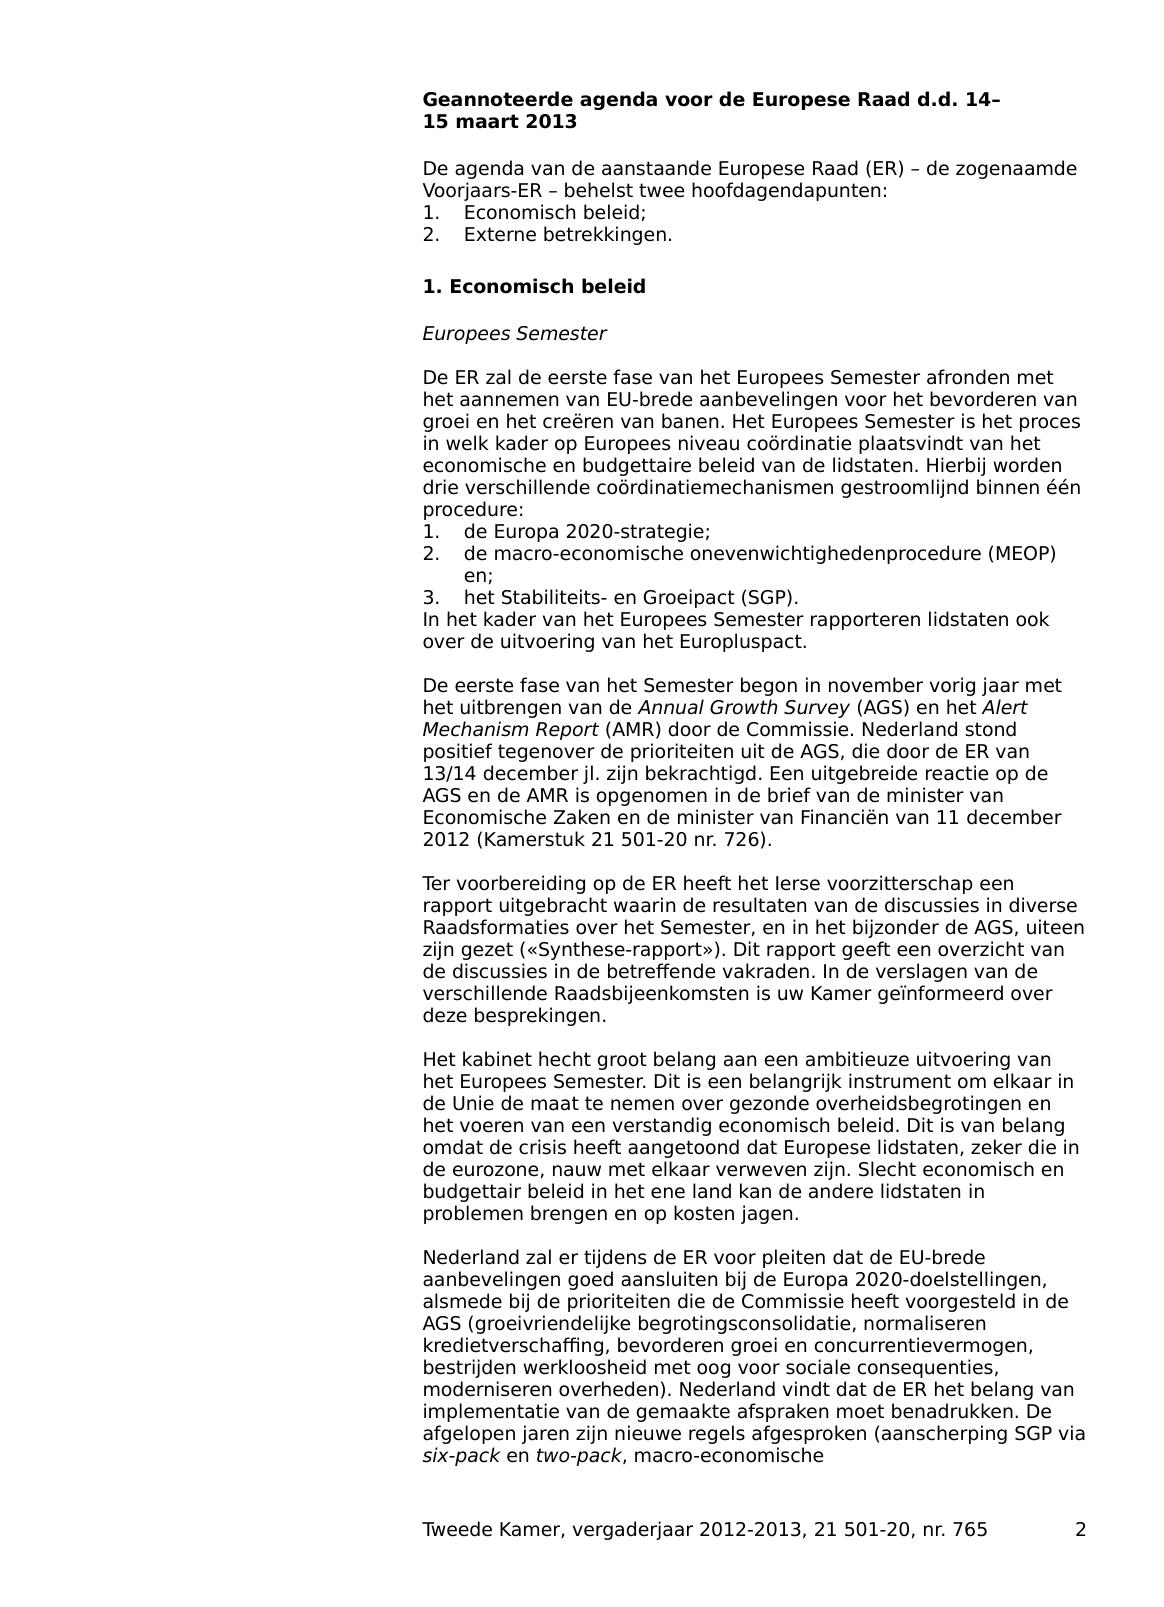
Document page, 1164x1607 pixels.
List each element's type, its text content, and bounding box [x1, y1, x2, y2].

text Het kabinet hecht groot belang aan een ambitieuze uitvoering van het Europees Semester. Dit is een belangrijk instrument om elkaar in de Unie de maat te nemen over gezonde overheidsbegrotingen en het voeren van een verstandig economisch beleid. Dit is van belang omdat de crisis heeft aangetoond dat Europese lidstaten, zeker die in de eurozone, nauw met elkaar verweven zijn. Slecht economisch en budgettair beleid in het ene land kan de andere lidstaten in problemen brengen en op kosten jagen. [422, 1049, 1087, 1225]
text In het kader van het Europees Semester rapporteren lidstaten ook over de uitvoering van het Europluspact. [422, 609, 1087, 653]
text Nederland zal er tijdens de ER voor pleiten dat de EU-brede aanbevelingen goed aansluiten bij de Europa 2020-doelstellingen, alsmede bij de prioriteiten die de Commissie heeft voorgesteld in de AGS (groeivriendelijke begrotingsconsolidatie, normaliseren kredietverschaffing, bevorderen groei en concurrentievermogen, bestrijden werkloosheid met oog voor sociale consequenties, moderniseren overheden). Nederland vindt dat de ER het belang van implementatie van de gemaakte afspraken moet benadrukken. De afgelopen jaren zijn nieuwe regels afgesproken (aanscherping SGP via six-pack en two-pack, macro-economische [422, 1247, 1087, 1467]
text 1. de Europa 2020-strategie; [422, 521, 1087, 543]
text Ter voorbereiding op de ER heeft het Ierse voorzitterschap een rapport uitgebracht waarin de resultaten van de discussies in diverse Raadsformaties over het Semester, en in het bijzonder de AGS, uiteen zijn gezet («Synthese-rapport»). Dit rapport geeft een overzicht van de discussies in de betreffende vakraden. In de verslagen van de verschillende Raadsbijeenkomsten is uw Kamer geïnformeerd over deze besprekingen. [422, 873, 1087, 1027]
subtitle Geannoteerde agenda voor de Europese Raad d.d. 14–15 maart 2013 [422, 89, 1087, 133]
text De ER zal de eerste fase van het Europees Semester afronden met het aannemen van EU-brede aanbevelingen voor het bevorderen van groei en het creëren van banen. Het Europees Semester is het proces in welk kader op Europees niveau coördinatie plaatsvindt van het economische en budgettaire beleid van de lidstaten. Hierbij worden drie verschillende coördinatiemechanismen gestroomlijnd binnen één procedure: [422, 367, 1087, 521]
subtitle Europees Semester [422, 323, 1087, 345]
text 2. Externe betrekkingen. [422, 224, 1087, 246]
text 3. het Stabiliteits- en Groeipact (SGP). [422, 587, 1087, 609]
text De agenda van de aanstaande Europese Raad (ER) – de zogenaamde Voorjaars-ER – behelst twee hoofdagendapunten: [422, 158, 1087, 202]
text 2. de macro-economische onevenwichtighedenprocedure (MEOP) en; [422, 543, 1087, 587]
text 1. Economisch beleid; [422, 202, 1087, 224]
text De eerste fase van het Semester begon in november vorig jaar met het uitbrengen van de Annual Growth Survey (AGS) en het Alert Mechanism Report (AMR) door de Commissie. Nederland stond positief tegenover de prioriteiten uit de AGS, die door de ER van 13/14 december jl. zijn bekrachtigd. Een uitgebreide reactie op de AGS en de AMR is opgenomen in de brief van de minister van Economische Zaken en de minister van Financiën van 11 december 2012 (Kamerstuk 21 501-20 nr. 726). [422, 675, 1087, 851]
subtitle 1. Economisch beleid [422, 276, 1087, 298]
